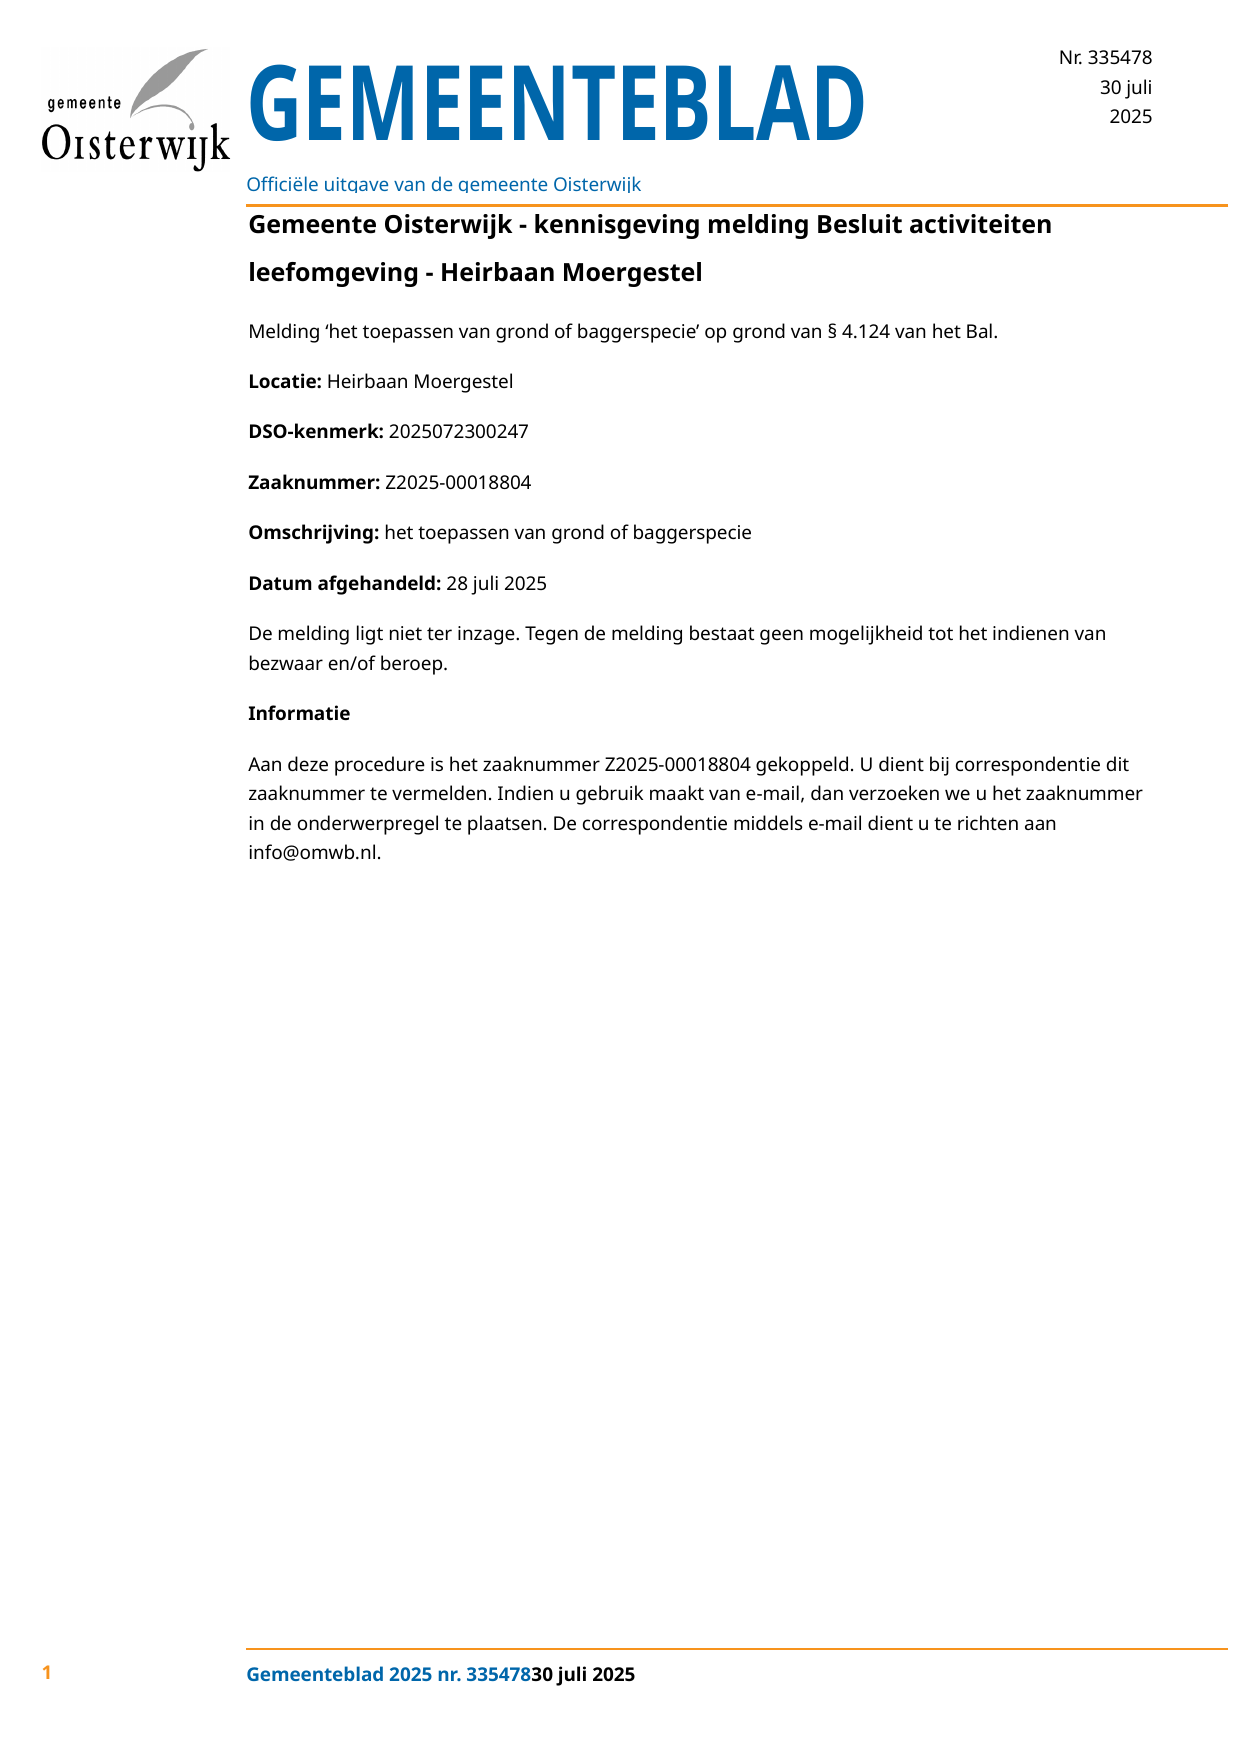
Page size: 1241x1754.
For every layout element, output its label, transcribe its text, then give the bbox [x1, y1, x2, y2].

text DSO-kenmerk: 2025072300247 [248, 419, 1152, 444]
text Omschrijving: het toepassen van grond of baggerspecie [248, 519, 1152, 545]
text Locatie: Heirbaan Moergestel [248, 368, 1152, 394]
text De melding ligt niet ter inzage. Tegen de melding bestaat geen mogelijkheid tot het indienen van bezwaar en/of beroep. [248, 620, 1152, 676]
picture [41, 47, 231, 172]
text Zaaknummer: Z2025-00018804 [248, 469, 1152, 495]
text Gemeente Oisterwijk - kennisgeving melding Besluit activiteiten leefomgeving - Heirbaan Moergestel [248, 207, 1152, 288]
text Melding ‘het toepassen van grond of baggerspecie’ op grond van § 4.124 van het Bal. [248, 318, 1152, 344]
text Informatie [248, 700, 1152, 726]
text Datum afgehandeld: 28 juli 2025 [248, 570, 1152, 596]
text Aan deze procedure is het zaaknummer Z2025-00018804 gekoppeld. U dient bij correspondentie dit zaaknummer te vermelden. Indien u gebruik maakt van e-mail, dan verzoeken we u het zaaknummer in de onderwerpregel te plaatsen. De correspondentie middels e-mail dient u te richten aan info@omwb.nl. [248, 751, 1152, 865]
